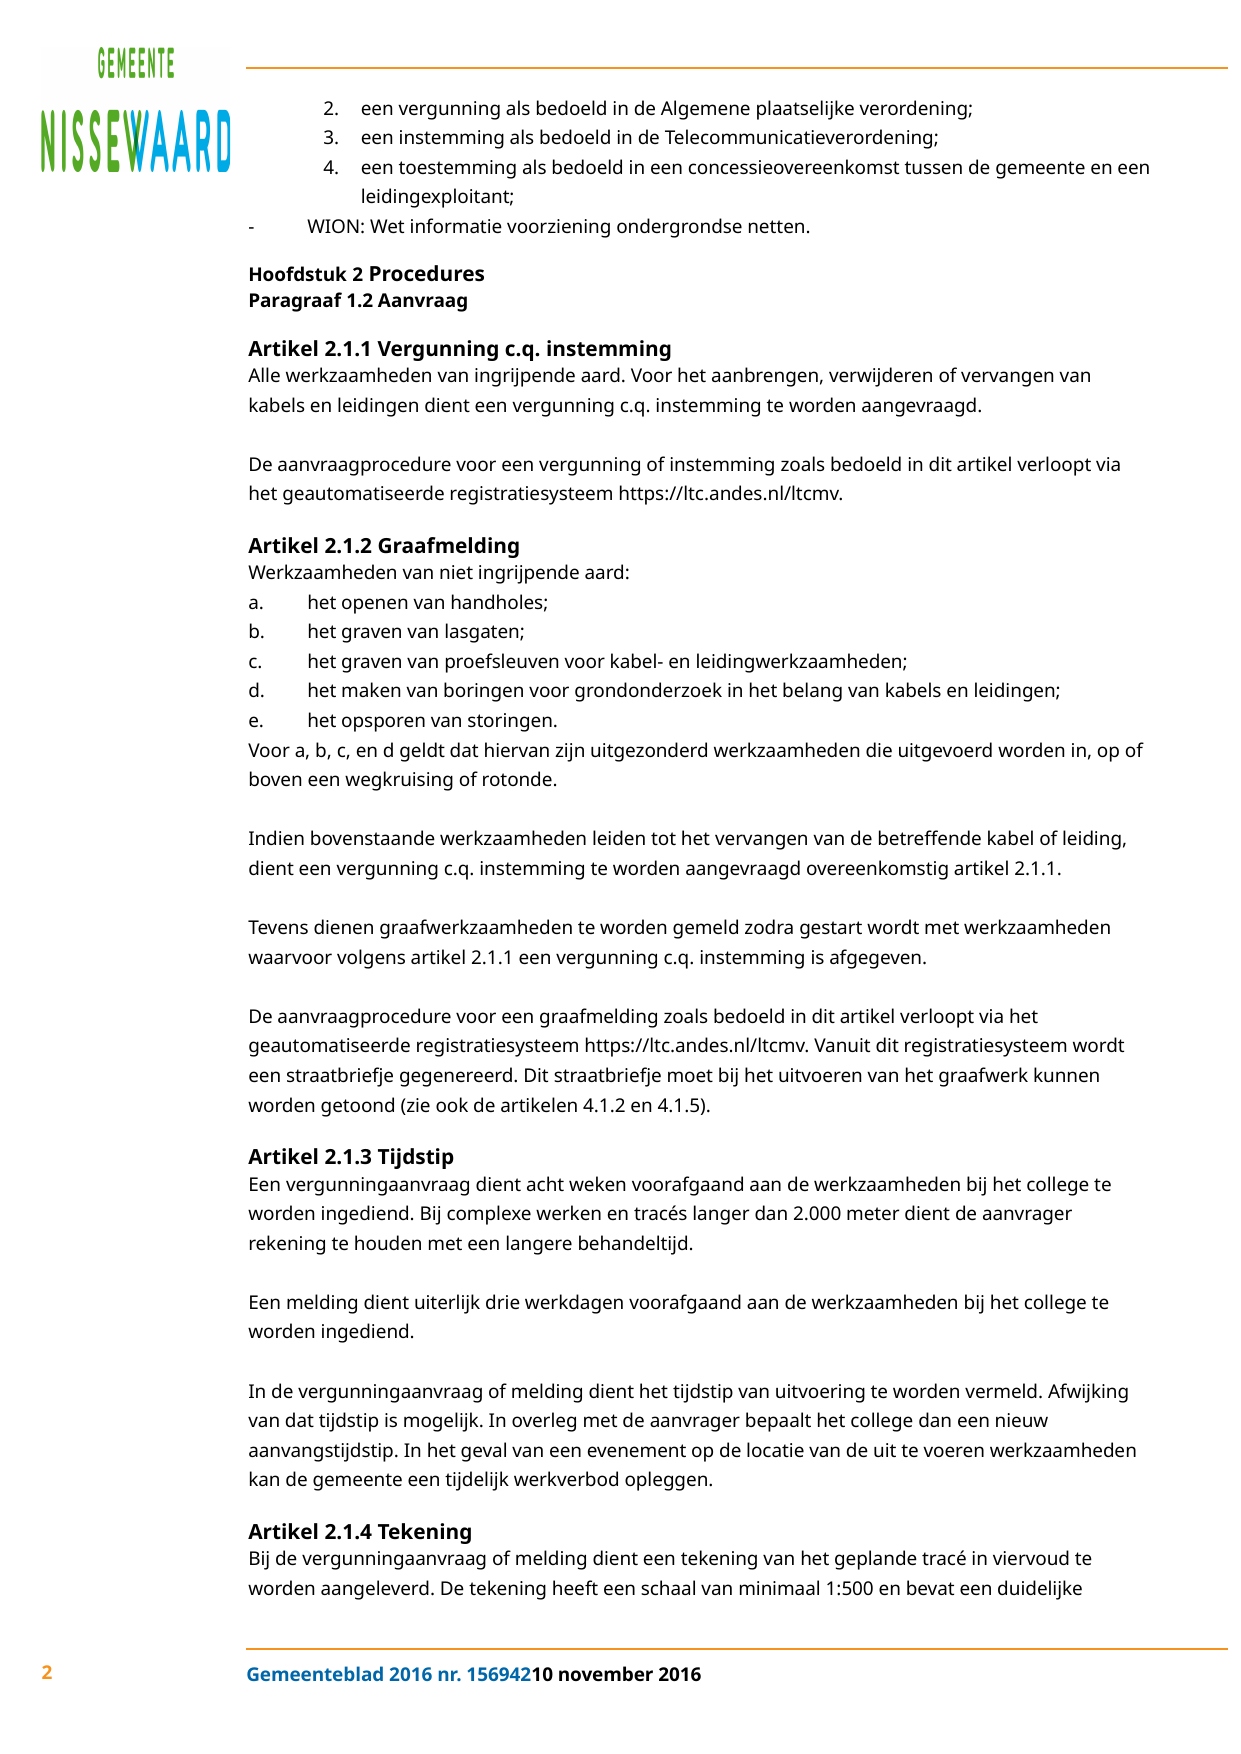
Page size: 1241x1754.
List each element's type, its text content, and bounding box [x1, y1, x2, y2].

list het graven van proefsleuven voor kabel- en leidingwerkzaamheden; [248, 648, 1152, 674]
list het openen van handholes; [248, 589, 1152, 615]
text Artikel 2.1.2 Graafmelding [248, 531, 1152, 559]
text Een melding dient uiterlijk drie werkdagen voorafgaand aan de werkzaamheden bij het college te worden ingediend. [248, 1289, 1152, 1344]
text Een vergunningaanvraag dient acht weken voorafgaand aan de werkzaamheden bij het college te worden ingediend. Bij complexe werken en tracés langer dan 2.000 meter dient de aanvrager rekening te houden met een langere behandeltijd. [248, 1171, 1152, 1256]
text Hoofdstuk 2 Procedures [248, 259, 1152, 287]
text Indien bovenstaande werkzaamheden leiden tot het vervangen van de betreffende kabel of leiding, dient een vergunning c.q. instemming te worden aangevraagd overeenkomstig artikel 2.1.1. [248, 826, 1152, 881]
text Werkzaamheden van niet ingrijpende aard: [248, 559, 1152, 585]
list het graven van lasgaten; [248, 618, 1152, 644]
list een vergunning als bedoeld in de Algemene plaatselijke verordening; [323, 95, 1152, 121]
picture [222, 122, 227, 160]
picture [176, 157, 187, 172]
picture [41, 47, 231, 172]
text Tevens dienen graafwerkzaamheden te worden gemeld zodra gestart wordt met werkzaamheden waarvoor volgens artikel 2.1.1 een vergunning c.q. instemming is afgegeven. [248, 914, 1152, 970]
list het opsporen van storingen. [248, 707, 1152, 733]
text Artikel 2.1.4 Tekening [248, 1517, 1152, 1545]
picture [200, 151, 206, 172]
picture [154, 157, 165, 172]
text De aanvraagprocedure voor een vergunning of instemming zoals bedoeld in dit artikel verloopt via het geautomatiseerde registratiesysteem https://ltc.andes.nl/ltcmv. [248, 451, 1152, 506]
list het maken van boringen voor grondonderzoek in het belang van kabels en leidingen; [248, 678, 1152, 703]
text In de vergunningaanvraag of melding dient het tijdstip van uitvoering te worden vermeld. Afwijking van dat tijdstip is mogelijk. In overleg met de aanvrager bepaalt het college dan een nieuw aanvangstijdstip. In het geval van een evenement op de locatie van de uit te voeren werkzaamheden kan de gemeente een tijdelijk werkverbod opleggen. [248, 1378, 1152, 1492]
list een toestemming als bedoeld in een concessieovereenkomst tussen de gemeente en een leidingexploitant; [323, 154, 1152, 209]
text Voor a, b, c, en d geldt dat hiervan zijn uitgezonderd werkzaamheden die uitgevoerd worden in, op of boven een wegkruising of rotonde. [248, 737, 1152, 792]
picture [201, 122, 206, 138]
list een instemming als bedoeld in de Telecommunicatieverordening; [323, 124, 1152, 150]
text Artikel 2.1.1 Vergunning c.q. instemming [248, 334, 1152, 362]
text Alle werkzaamheden van ingrijpende aard. Voor het aanbrengen, verwijderen of vervangen van kabels en leidingen dient een vergunning c.q. instemming te worden aangevraagd. [248, 362, 1152, 417]
text De aanvraagprocedure voor een graafmelding zoals bedoeld in dit artikel verloopt via het geautomatiseerde registratiesysteem https://ltc.andes.nl/ltcmv. Vanuit dit registratiesysteem wordt een straatbriefje gegenereerd. Dit straatbriefje moet bij het uitvoeren van het graafwerk kunnen worden getoond (zie ook de artikelen 4.1.2 en 4.1.5). [248, 1003, 1152, 1118]
text Artikel 2.1.3 Tijdstip [248, 1142, 1152, 1171]
list WION: Wet informatie voorziening ondergrondse netten. [248, 213, 1152, 239]
text Bij de vergunningaanvraag of melding dient een tekening van het geplande tracé in viervoud te worden aangeleverd. De tekening heeft een schaal van minimaal 1:500 en bevat een duidelijke [248, 1545, 1152, 1601]
text Paragraaf 1.2 Aanvraag [248, 287, 1152, 313]
